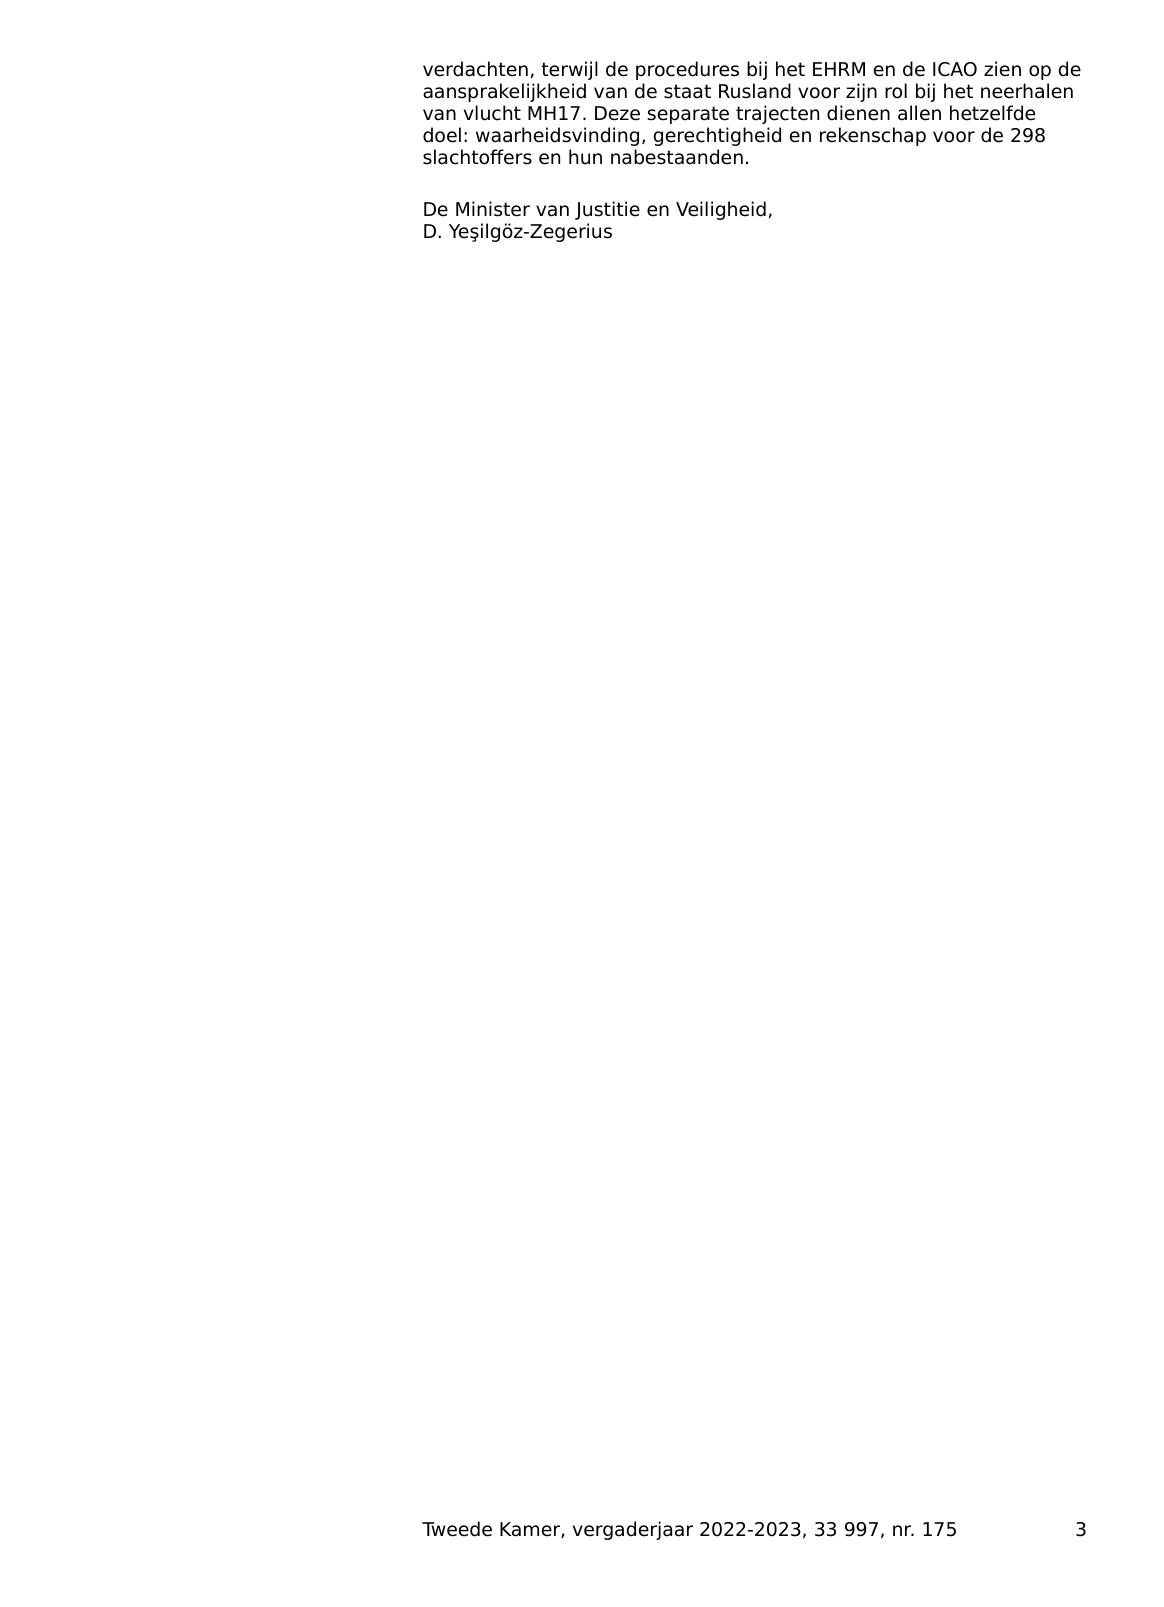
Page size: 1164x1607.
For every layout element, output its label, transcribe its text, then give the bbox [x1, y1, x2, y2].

text verdachten, terwijl de procedures bij het EHRM en de ICAO zien op de aansprakelijkheid van de staat Rusland voor zijn rol bij het neerhalen van vlucht MH17. Deze separate trajecten dienen allen hetzelfde doel: waarheidsvinding, gerechtigheid en rekenschap voor de 298 slachtoffers en hun nabestaanden. [422, 59, 1087, 169]
text De Minister van Justitie en Veiligheid, D. Yeşilgöz-Zegerius [422, 199, 1087, 243]
